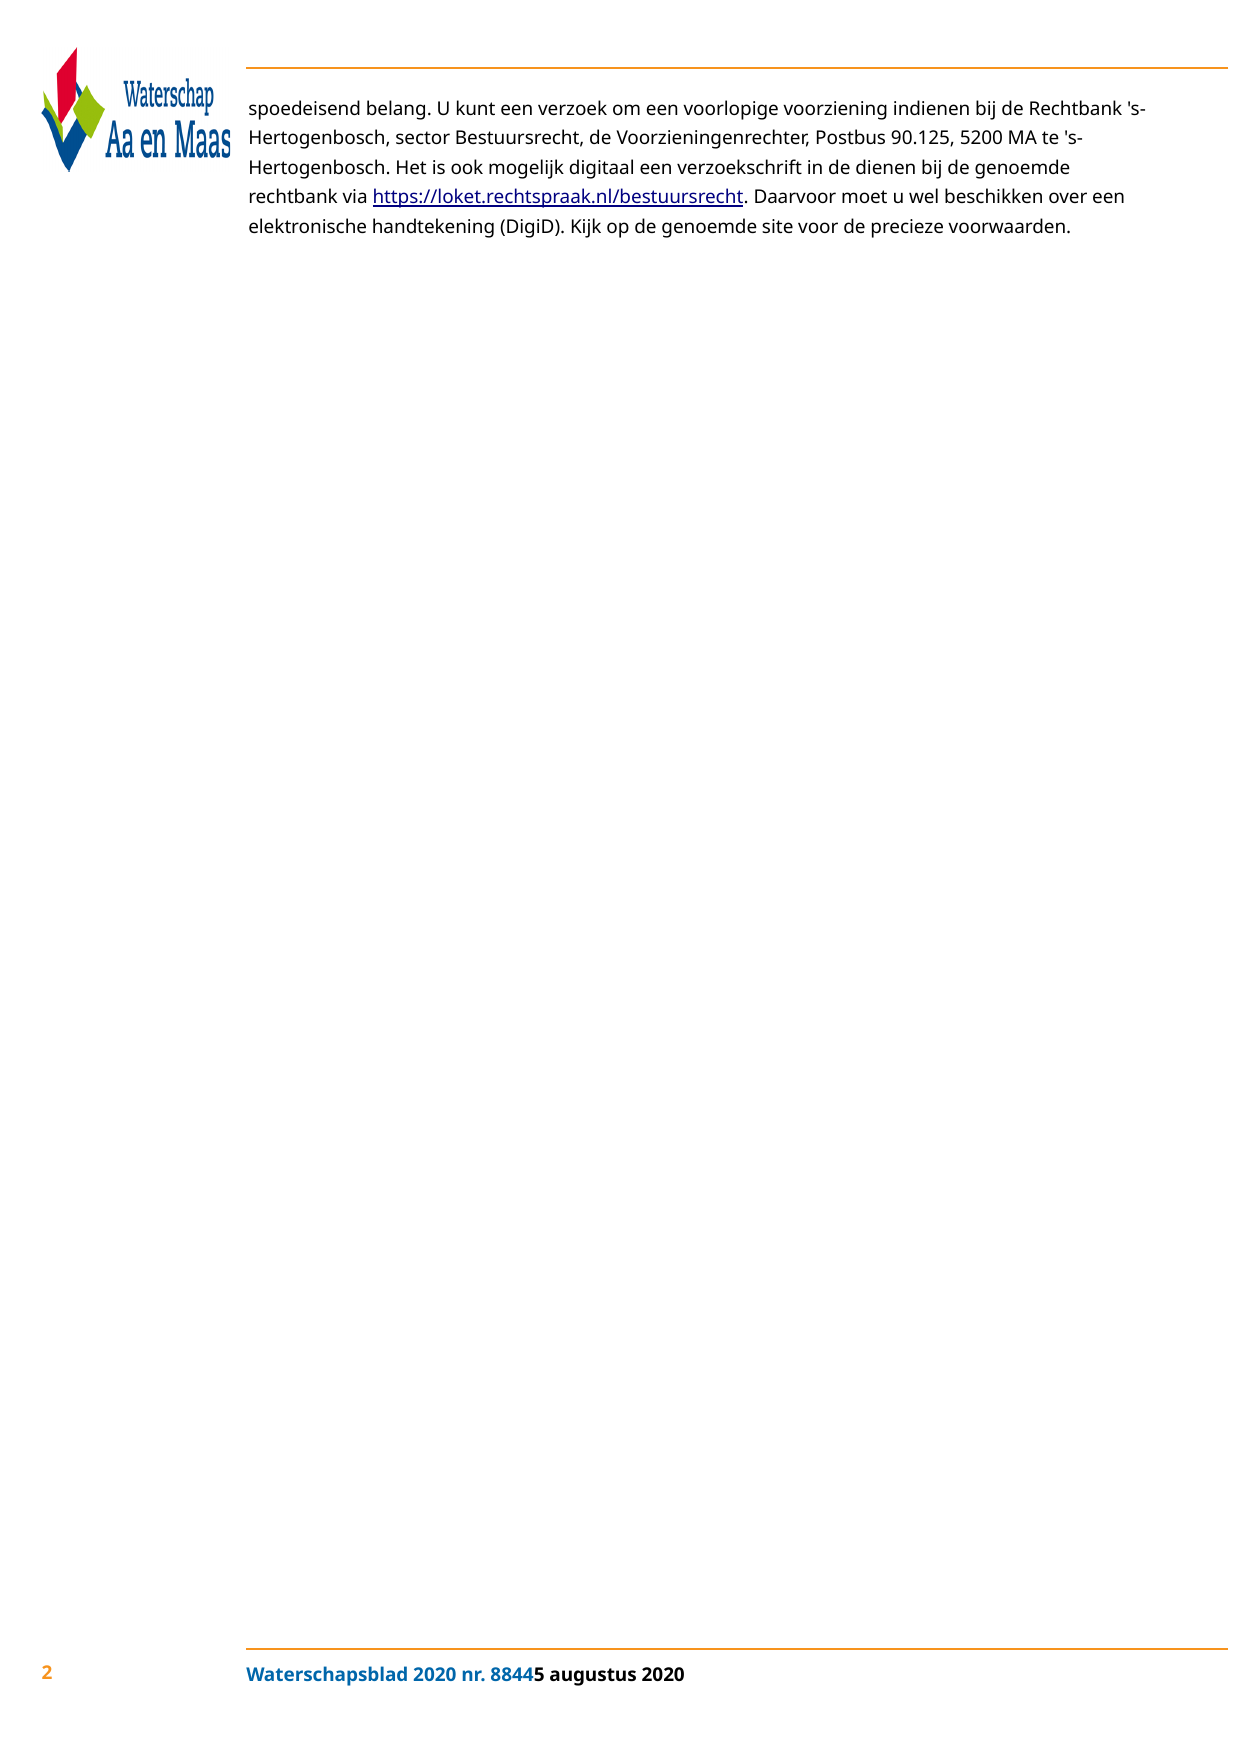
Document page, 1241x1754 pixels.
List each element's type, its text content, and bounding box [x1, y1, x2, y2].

text spoedeisend belang. U kunt een verzoek om een voorlopige voorziening indienen bij de Rechtbank 's-Hertogenbosch, sector Bestuursrecht, de Voorzieningenrechter, Postbus 90.125, 5200 MA te 's-Hertogenbosch. Het is ook mogelijk digitaal een verzoekschrift in de dienen bij de genoemde rechtbank via https://loket.rechtspraak.nl/bestuursrecht. Daarvoor moet u wel beschikken over een elektronische handtekening (DigiD). Kijk op de genoemde site voor de precieze voorwaarden. [248, 95, 1152, 239]
picture [41, 47, 231, 172]
